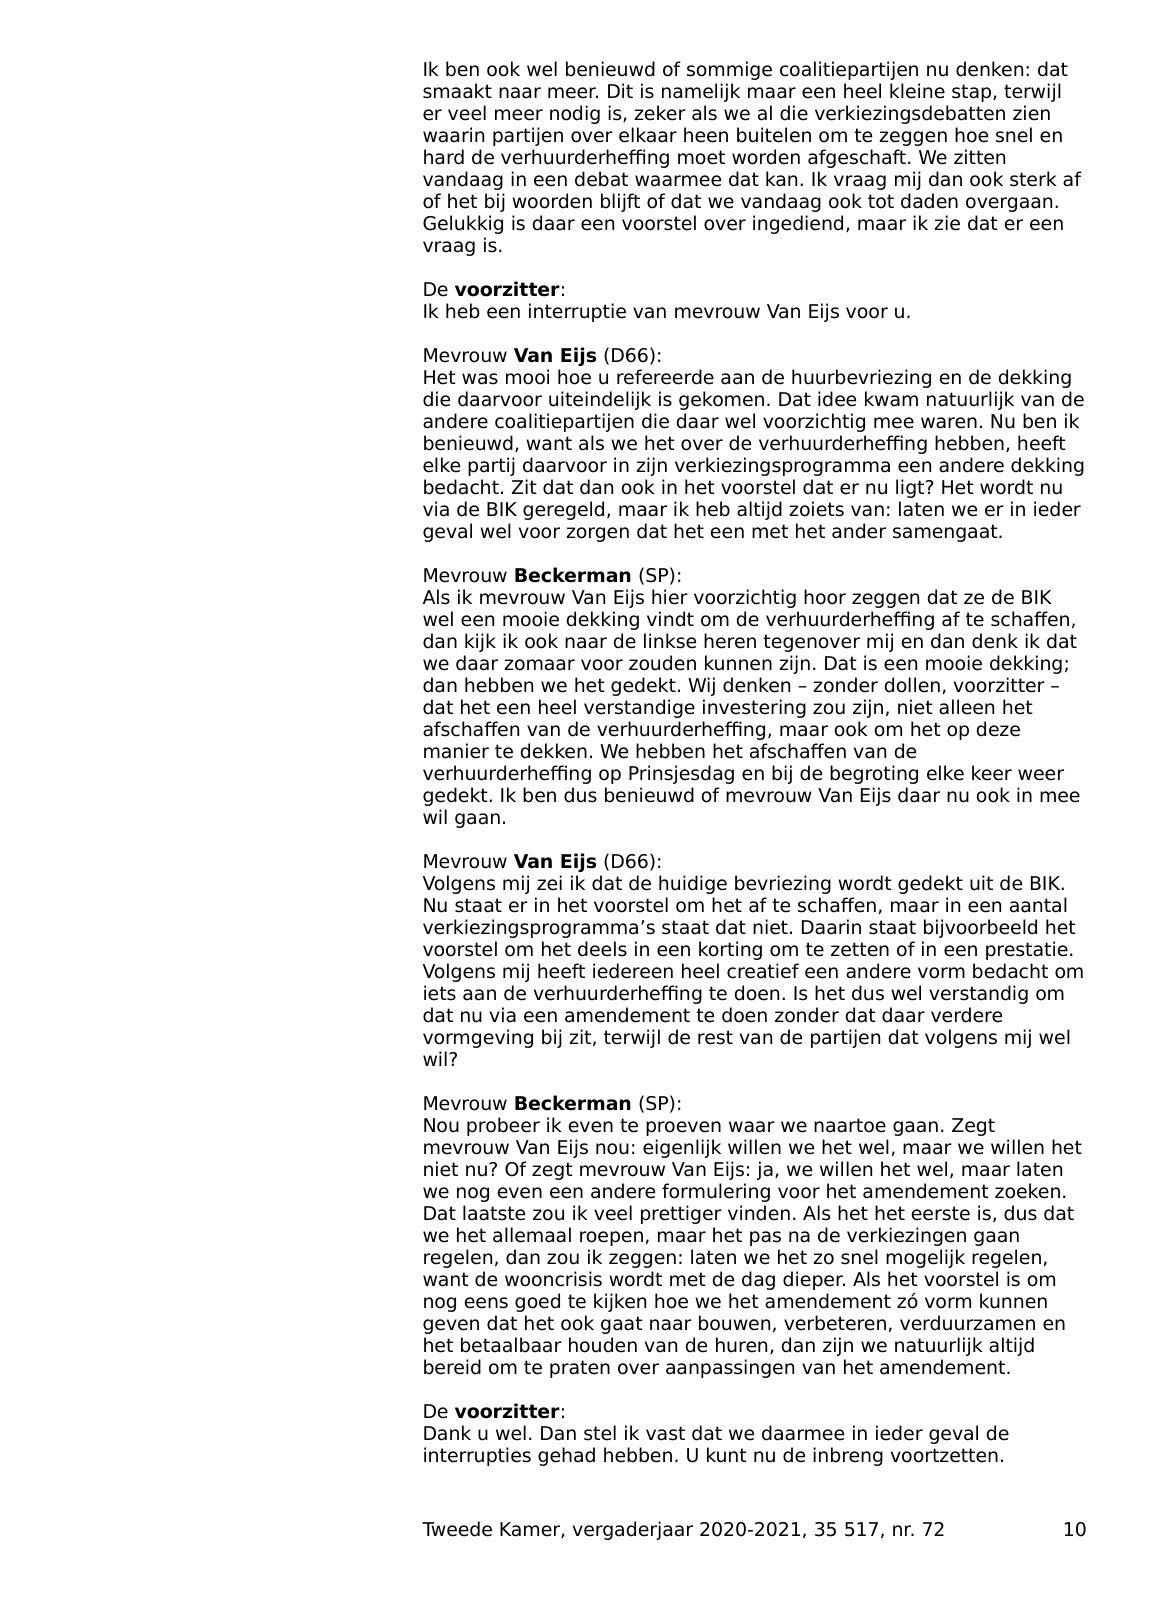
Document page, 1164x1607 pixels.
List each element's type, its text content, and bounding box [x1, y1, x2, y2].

text De voorzitter: [422, 1401, 1087, 1423]
text De voorzitter: [422, 279, 1087, 301]
text Dank u wel. Dan stel ik vast dat we daarmee in ieder geval de interrupties gehad hebben. U kunt nu de inbreng voortzetten. [422, 1423, 1087, 1467]
text Volgens mij zei ik dat de huidige bevriezing wordt gedekt uit de BIK. Nu staat er in het voorstel om het af te schaffen, maar in een aantal verkiezingsprogramma’s staat dat niet. Daarin staat bijvoorbeeld het voorstel om het deels in een korting om te zetten of in een prestatie. Volgens mij heeft iedereen heel creatief een andere vorm bedacht om iets aan de verhuurderheffing te doen. Is het dus wel verstandig om dat nu via een amendement te doen zonder dat daar verdere vormgeving bij zit, terwijl de rest van de partijen dat volgens mij wel wil? [422, 873, 1087, 1071]
text Ik heb een interruptie van mevrouw Van Eijs voor u. [422, 301, 1087, 323]
text Als ik mevrouw Van Eijs hier voorzichtig hoor zeggen dat ze de BIK wel een mooie dekking vindt om de verhuurderheffing af te schaffen, dan kijk ik ook naar de linkse heren tegenover mij en dan denk ik dat we daar zomaar voor zouden kunnen zijn. Dat is een mooie dekking; dan hebben we het gedekt. Wij denken – zonder dollen, voorzitter – dat het een heel verstandige investering zou zijn, niet alleen het afschaffen van de verhuurderheffing, maar ook om het op deze manier te dekken. We hebben het afschaffen van de verhuurderheffing op Prinsjesdag en bij de begroting elke keer weer gedekt. Ik ben dus benieuwd of mevrouw Van Eijs daar nu ook in mee wil gaan. [422, 587, 1087, 829]
text Nou probeer ik even te proeven waar we naartoe gaan. Zegt mevrouw Van Eijs nou: eigenlijk willen we het wel, maar we willen het niet nu? Of zegt mevrouw Van Eijs: ja, we willen het wel, maar laten we nog even een andere formulering voor het amendement zoeken. Dat laatste zou ik veel prettiger vinden. Als het het eerste is, dus dat we het allemaal roepen, maar het pas na de verkiezingen gaan regelen, dan zou ik zeggen: laten we het zo snel mogelijk regelen, want de wooncrisis wordt met de dag dieper. Als het voorstel is om nog eens goed te kijken hoe we het amendement zó vorm kunnen geven dat het ook gaat naar bouwen, verbeteren, verduurzamen en het betaalbaar houden van de huren, dan zijn we natuurlijk altijd bereid om te praten over aanpassingen van het amendement. [422, 1115, 1087, 1379]
text Mevrouw Van Eijs (D66): [422, 851, 1087, 873]
text Mevrouw Beckerman (SP): [422, 565, 1087, 587]
text Het was mooi hoe u refereerde aan de huurbevriezing en de dekking die daarvoor uiteindelijk is gekomen. Dat idee kwam natuurlijk van de andere coalitiepartijen die daar wel voorzichtig mee waren. Nu ben ik benieuwd, want als we het over de verhuurderheffing hebben, heeft elke partij daarvoor in zijn verkiezingsprogramma een andere dekking bedacht. Zit dat dan ook in het voorstel dat er nu ligt? Het wordt nu via de BIK geregeld, maar ik heb altijd zoiets van: laten we er in ieder geval wel voor zorgen dat het een met het ander samengaat. [422, 367, 1087, 543]
text Ik ben ook wel benieuwd of sommige coalitiepartijen nu denken: dat smaakt naar meer. Dit is namelijk maar een heel kleine stap, terwijl er veel meer nodig is, zeker als we al die verkiezingsdebatten zien waarin partijen over elkaar heen buitelen om te zeggen hoe snel en hard de verhuurderheffing moet worden afgeschaft. We zitten vandaag in een debat waarmee dat kan. Ik vraag mij dan ook sterk af of het bij woorden blijft of dat we vandaag ook tot daden overgaan. Gelukkig is daar een voorstel over ingediend, maar ik zie dat er een vraag is. [422, 59, 1087, 257]
text Mevrouw Van Eijs (D66): [422, 345, 1087, 367]
text Mevrouw Beckerman (SP): [422, 1093, 1087, 1115]
